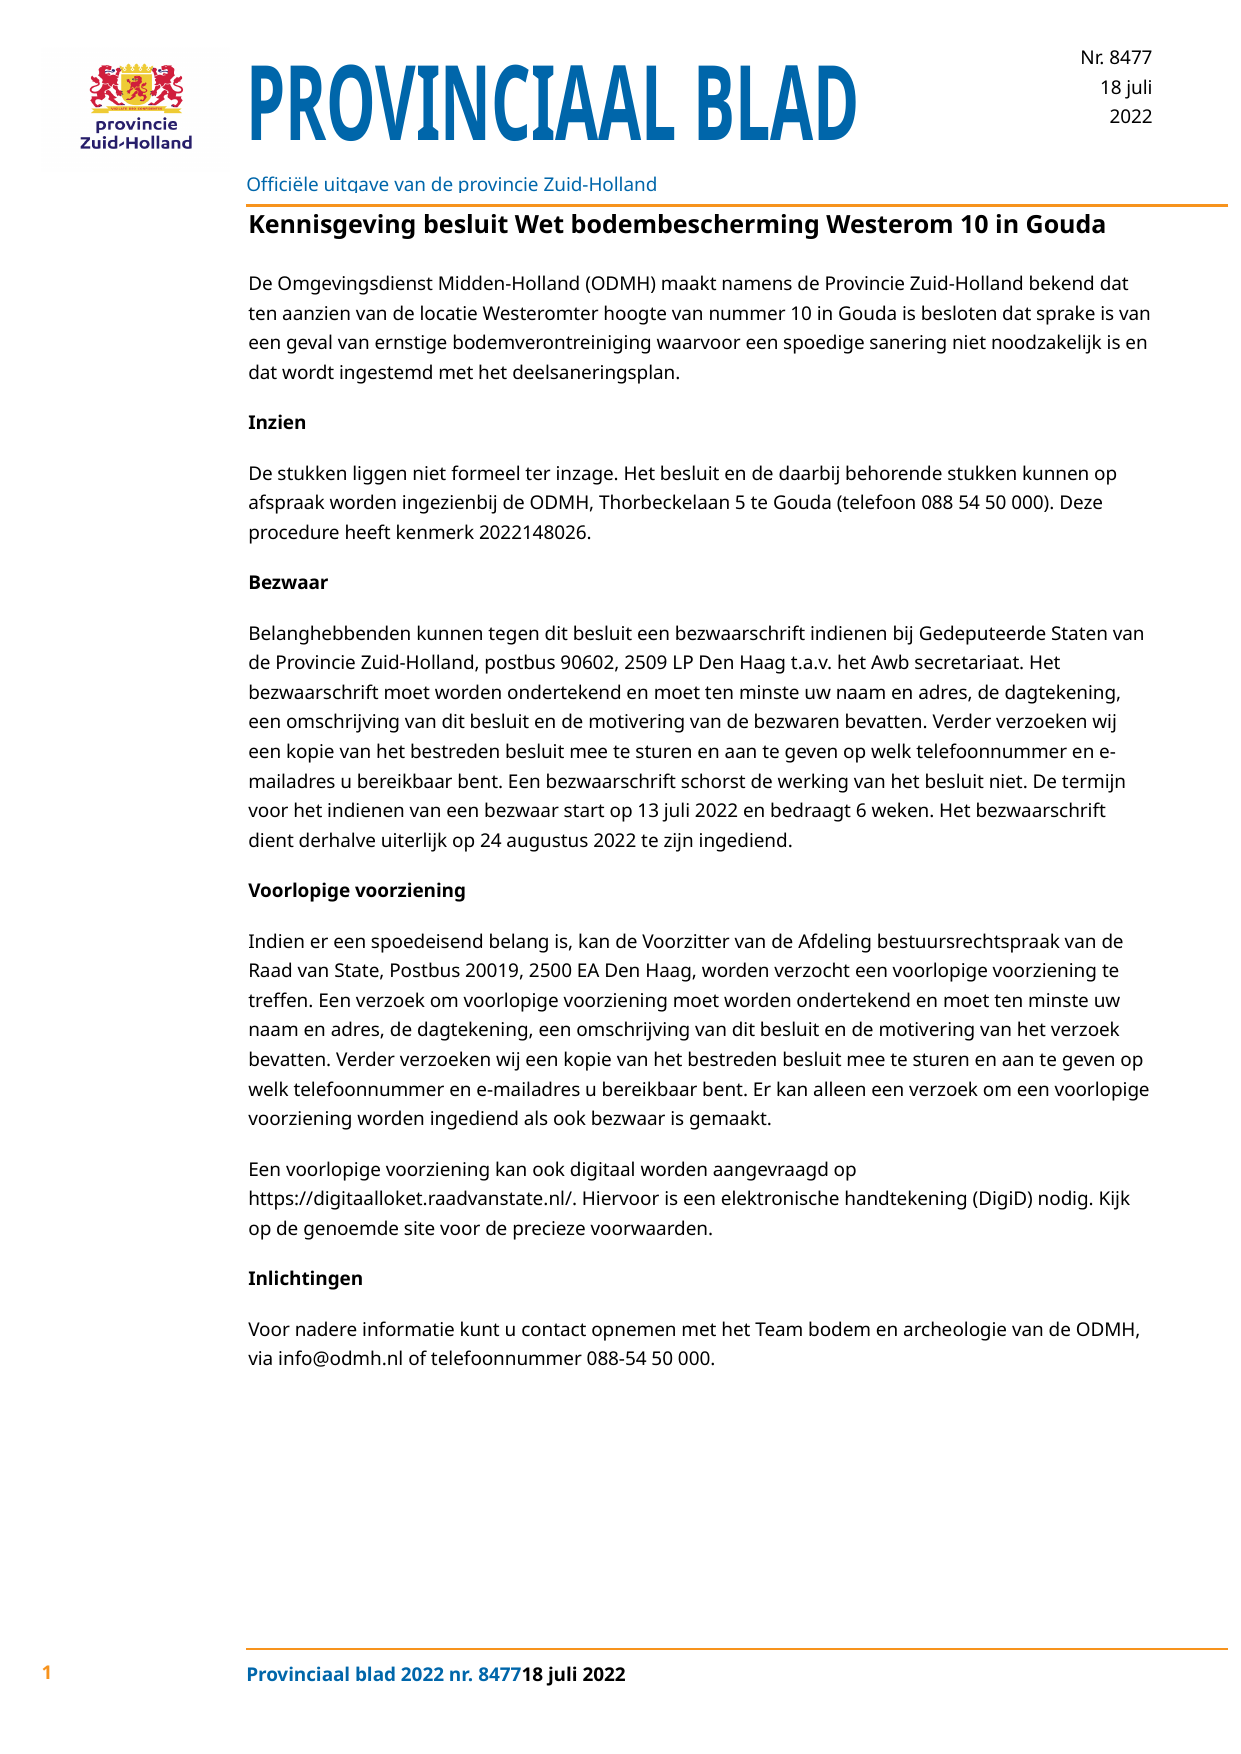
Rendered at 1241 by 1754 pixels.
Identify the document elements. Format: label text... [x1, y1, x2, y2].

text Kennisgeving besluit Wet bodembescherming Westerom 10 in Gouda [248, 207, 1152, 241]
text Inlichtingen [248, 1265, 1152, 1291]
text Belanghebbenden kunnen tegen dit besluit een bezwaarschrift indienen bij Gedeputeerde Staten van de Provincie Zuid-Holland, postbus 90602, 2509 LP Den Haag t.a.v. het Awb secretariaat. Het bezwaarschrift moet worden ondertekend en moet ten minste uw naam en adres, de dagtekening, een omschrijving van dit besluit en de motivering van de bezwaren bevatten. Verder verzoeken wij een kopie van het bestreden besluit mee te sturen en aan te geven op welk telefoonnummer en e-mailadres u bereikbaar bent. Een bezwaarschrift schorst de werking van het besluit niet. De termijn voor het indienen van een bezwaar start op 13 juli 2022 en bedraagt 6 weken. Het bezwaarschrift dient derhalve uiterlijk op 24 augustus 2022 te zijn ingediend. [248, 620, 1152, 853]
text Inzien [248, 409, 1152, 435]
text Voorlopige voorziening [248, 877, 1152, 903]
text Voor nadere informatie kunt u contact opnemen met het Team bodem en archeologie van de ODMH, via info@odmh.nl of telefoonnummer 088-54 50 000. [248, 1316, 1152, 1371]
text De Omgevingsdienst Midden-Holland (ODMH) maakt namens de Provincie Zuid-Holland bekend dat ten aanzien van de locatie Westeromter hoogte van nummer 10 in Gouda is besloten dat sprake is van een geval van ernstige bodemverontreiniging waarvoor een spoedige sanering niet noodzakelijk is en dat wordt ingestemd met het deelsaneringsplan. [248, 270, 1152, 385]
text Indien er een spoedeisend belang is, kan de Voorzitter van de Afdeling bestuursrechtspraak van de Raad van State, Postbus 20019, 2500 EA Den Haag, worden verzocht een voorlopige voorziening te treffen. Een verzoek om voorlopige voorziening moet worden ondertekend en moet ten minste uw naam en adres, de dagtekening, een omschrijving van dit besluit en de motivering van het verzoek bevatten. Verder verzoeken wij een kopie van het bestreden besluit mee te sturen en aan te geven op welk telefoonnummer en e-mailadres u bereikbaar bent. Er kan alleen een verzoek om een voorlopige voorziening worden ingediend als ook bezwaar is gemaakt. [248, 928, 1152, 1131]
picture [41, 47, 231, 172]
text Een voorlopige voorziening kan ook digitaal worden aangevraagd op https://digitaalloket.raadvanstate.nl/. Hiervoor is een elektronische handtekening (DigiD) nodig. Kijk op de genoemde site voor de precieze voorwaarden. [248, 1156, 1152, 1241]
text Bezwaar [248, 569, 1152, 595]
text De stukken liggen niet formeel ter inzage. Het besluit en de daarbij behorende stukken kunnen op afspraak worden ingezienbij de ODMH, Thorbeckelaan 5 te Gouda (telefoon 088 54 50 000). Deze procedure heeft kenmerk 2022148026. [248, 460, 1152, 545]
